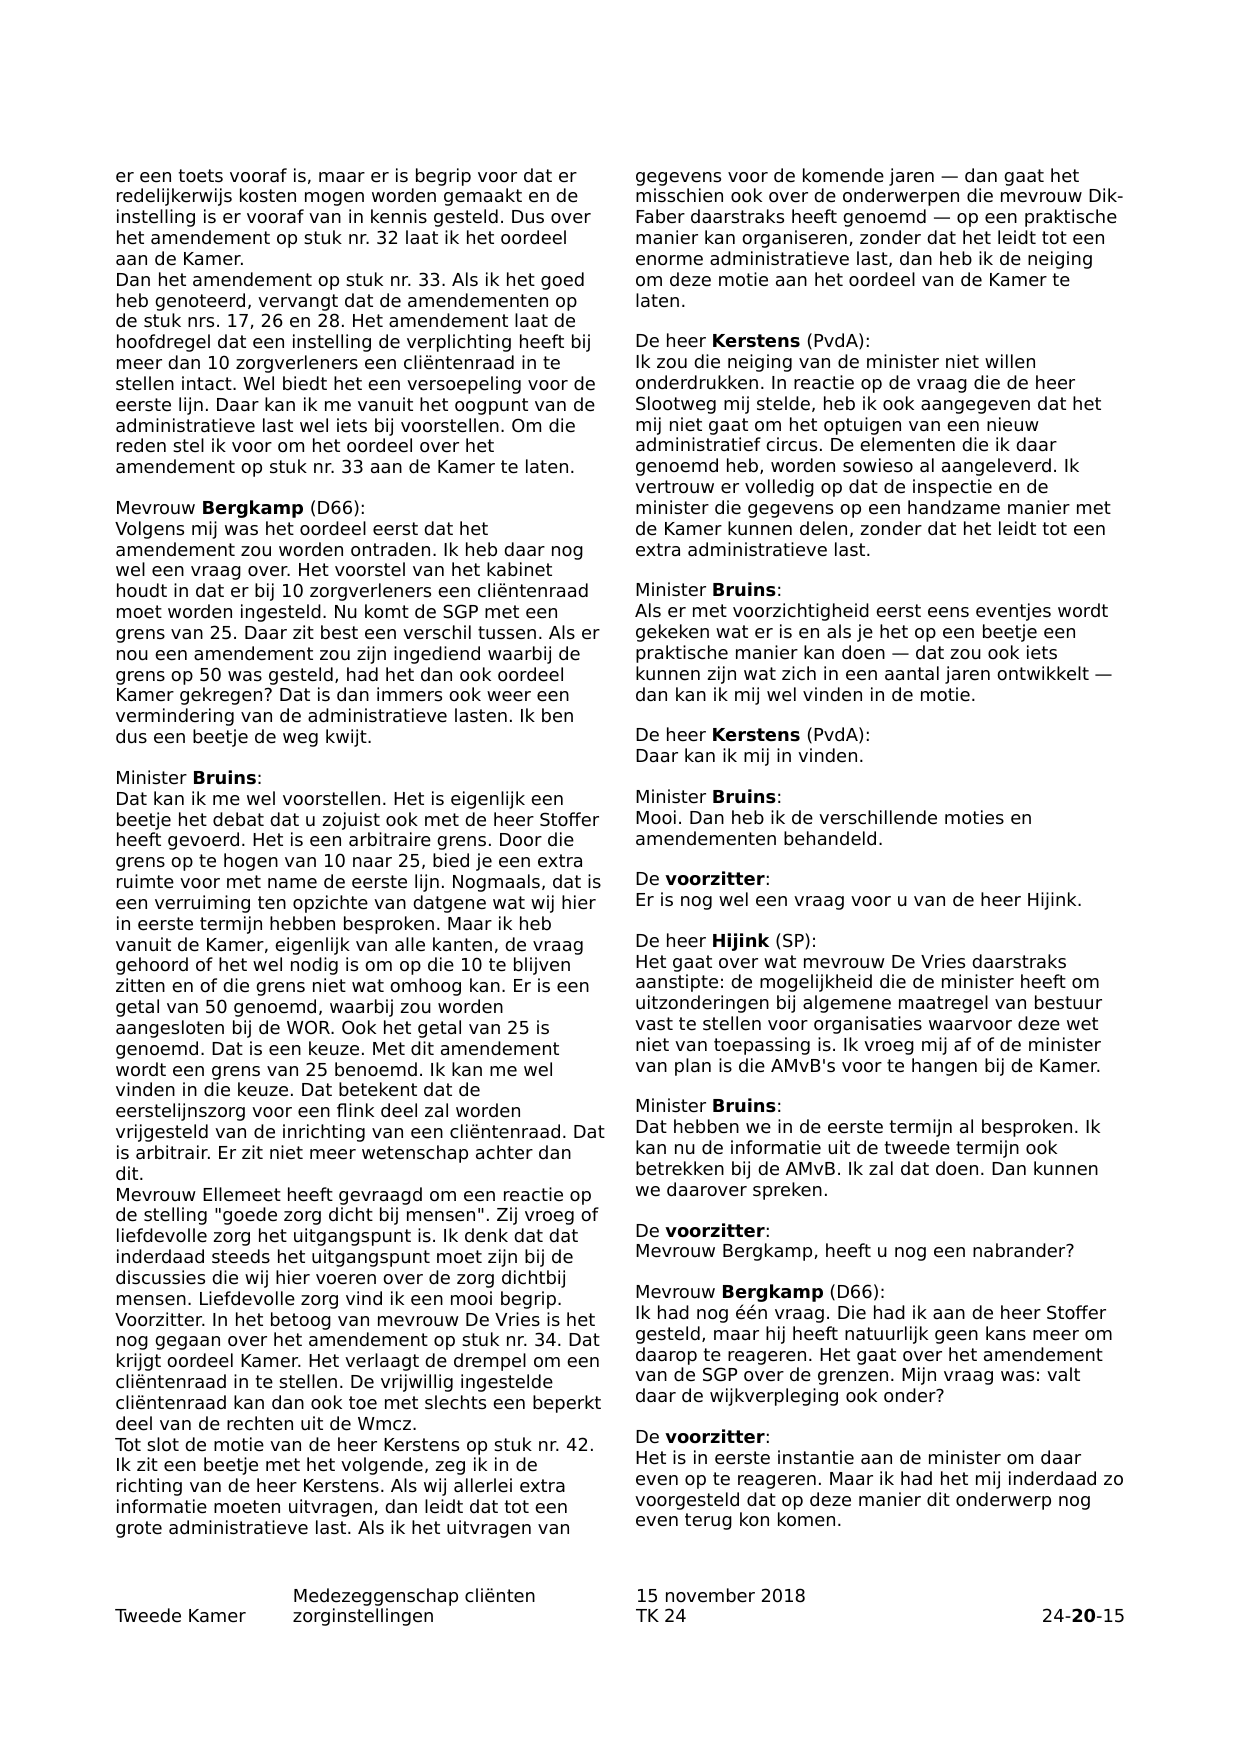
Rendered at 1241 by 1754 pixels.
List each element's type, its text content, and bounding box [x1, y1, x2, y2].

text Tot slot de motie van de heer Kerstens op stuk nr. 42. Ik zit een beetje met het volgende, zeg ik in de richting van de heer Kerstens. Als wij allerlei extra informatie moeten uitvragen, dan leidt dat tot een grote administratieve last. Als ik het uitvragen van [115, 1434, 605, 1538]
text De voorzitter: [635, 1220, 1125, 1241]
text Mevrouw Bergkamp (D66): [115, 498, 605, 518]
text Mevrouw Bergkamp (D66): [635, 1282, 1125, 1303]
text De heer Kerstens (PvdA): [635, 331, 1125, 352]
text Mooi. Dan heb ik de verschillende moties en amendementen behandeld. [635, 807, 1125, 849]
text Mevrouw Bergkamp, heeft u nog een nabrander? [635, 1241, 1125, 1262]
text Ik zou die neiging van de minister niet willen onderdrukken. In reactie op de vraag die de heer Slootweg mij stelde, heb ik ook aangegeven dat het mij niet gaat om het optuigen van een nieuw administratief circus. De elementen die ik daar genoemd heb, worden sowieso al aangeleverd. Ik vertrouw er volledig op dat de inspectie en de minister die gegevens op een handzame manier met de Kamer kunnen delen, zonder dat het leidt tot een extra administratieve last. [635, 352, 1125, 560]
text De voorzitter: [635, 869, 1125, 890]
text Minister Bruins: [115, 768, 605, 788]
text Dat kan ik me wel voorstellen. Het is eigenlijk een beetje het debat dat u zojuist ook met de heer Stoffer heeft gevoerd. Het is een arbitraire grens. Door die grens op te hogen van 10 naar 25, bied je een extra ruimte voor met name de eerste lijn. Nogmaals, dat is een verruiming ten opzichte van datgene wat wij hier in eerste termijn hebben besproken. Maar ik heb vanuit de Kamer, eigenlijk van alle kanten, de vraag gehoord of het wel nodig is om op die 10 te blijven zitten en of die grens niet wat omhoog kan. Er is een getal van 50 genoemd, waarbij zou worden aangesloten bij de WOR. Ook het getal van 25 is genoemd. Dat is een keuze. Met dit amendement wordt een grens van 25 benoemd. Ik kan me wel vinden in die keuze. Dat betekent dat de eerstelijnszorg voor een flink deel zal worden vrijgesteld van de inrichting van een cliëntenraad. Dat is arbitrair. Er zit niet meer wetenschap achter dan dit. [115, 788, 605, 1184]
text Het gaat over wat mevrouw De Vries daarstraks aanstipte: de mogelijkheid die de minister heeft om uitzonderingen bij algemene maatregel van bestuur vast te stellen voor organisaties waarvoor deze wet niet van toepassing is. Ik vroeg mij af of de minister van plan is die AMvB's voor te hangen bij de Kamer. [635, 951, 1125, 1076]
text Mevrouw Ellemeet heeft gevraagd om een reactie op de stelling "goede zorg dicht bij mensen". Zij vroeg of liefdevolle zorg het uitgangspunt is. Ik denk dat dat inderdaad steeds het uitgangspunt moet zijn bij de discussies die wij hier voeren over de zorg dichtbij mensen. Liefdevolle zorg vind ik een mooi begrip. [115, 1184, 605, 1309]
text Daar kan ik mij in vinden. [635, 746, 1125, 767]
text er een toets vooraf is, maar er is begrip voor dat er redelijkerwijs kosten mogen worden gemaakt en de instelling is er vooraf van in kennis gesteld. Dus over het amendement op stuk nr. 32 laat ik het oordeel aan de Kamer. [115, 165, 605, 269]
text De heer Hijink (SP): [635, 931, 1125, 951]
text De voorzitter: [635, 1427, 1125, 1448]
text Minister Bruins: [635, 1096, 1125, 1117]
text Voorzitter. In het betoog van mevrouw De Vries is het nog gegaan over het amendement op stuk nr. 34. Dat krijgt oordeel Kamer. Het verlaagt de drempel om een cliëntenraad in te stellen. De vrijwillig ingestelde cliëntenraad kan dan ook toe met slechts een beperkt deel van de rechten uit de Wmcz. [115, 1309, 605, 1434]
text Dat hebben we in de eerste termijn al besproken. Ik kan nu de informatie uit de tweede termijn ook betrekken bij de AMvB. Ik zal dat doen. Dan kunnen we daarover spreken. [635, 1117, 1125, 1200]
text Volgens mij was het oordeel eerst dat het amendement zou worden ontraden. Ik heb daar nog wel een vraag over. Het voorstel van het kabinet houdt in dat er bij 10 zorgverleners een cliëntenraad moet worden ingesteld. Nu komt de SGP met een grens van 25. Daar zit best een verschil tussen. Als er nou een amendement zou zijn ingediend waarbij de grens op 50 was gesteld, had het dan ook oordeel Kamer gekregen? Dat is dan immers ook weer een vermindering van de administratieve lasten. Ik ben dus een beetje de weg kwijt. [115, 518, 605, 748]
text Minister Bruins: [635, 580, 1125, 601]
text De heer Kerstens (PvdA): [635, 725, 1125, 746]
text Dan het amendement op stuk nr. 33. Als ik het goed heb genoteerd, vervangt dat de amendementen op de stuk nrs. 17, 26 en 28. Het amendement laat de hoofdregel dat een instelling de verplichting heeft bij meer dan 10 zorgverleners een cliëntenraad in te stellen intact. Wel biedt het een versoepeling voor de eerste lijn. Daar kan ik me vanuit het oogpunt van de administratieve last wel iets bij voorstellen. Om die reden stel ik voor om het oordeel over het amendement op stuk nr. 33 aan de Kamer te laten. [115, 269, 605, 478]
text Er is nog wel een vraag voor u van de heer Hijink. [635, 890, 1125, 911]
text gegevens voor de komende jaren — dan gaat het misschien ook over de onderwerpen die mevrouw Dik-Faber daarstraks heeft genoemd — op een praktische manier kan organiseren, zonder dat het leidt tot een enorme administratieve last, dan heb ik de neiging om deze motie aan het oordeel van de Kamer te laten. [635, 165, 1125, 311]
text Het is in eerste instantie aan de minister om daar even op te reageren. Maar ik had het mij inderdaad zo voorgesteld dat op deze manier dit onderwerp nog even terug kon komen. [635, 1448, 1125, 1531]
text Als er met voorzichtigheid eerst eens eventjes wordt gekeken wat er is en als je het op een beetje een praktische manier kan doen — dat zou ook iets kunnen zijn wat zich in een aantal jaren ontwikkelt — dan kan ik mij wel vinden in de motie. [635, 601, 1125, 705]
text Minister Bruins: [635, 787, 1125, 807]
text Ik had nog één vraag. Die had ik aan de heer Stoffer gesteld, maar hij heeft natuurlijk geen kans meer om daarop te reageren. Het gaat over het amendement van de SGP over de grenzen. Mijn vraag was: valt daar de wijkverpleging ook onder? [635, 1303, 1125, 1407]
